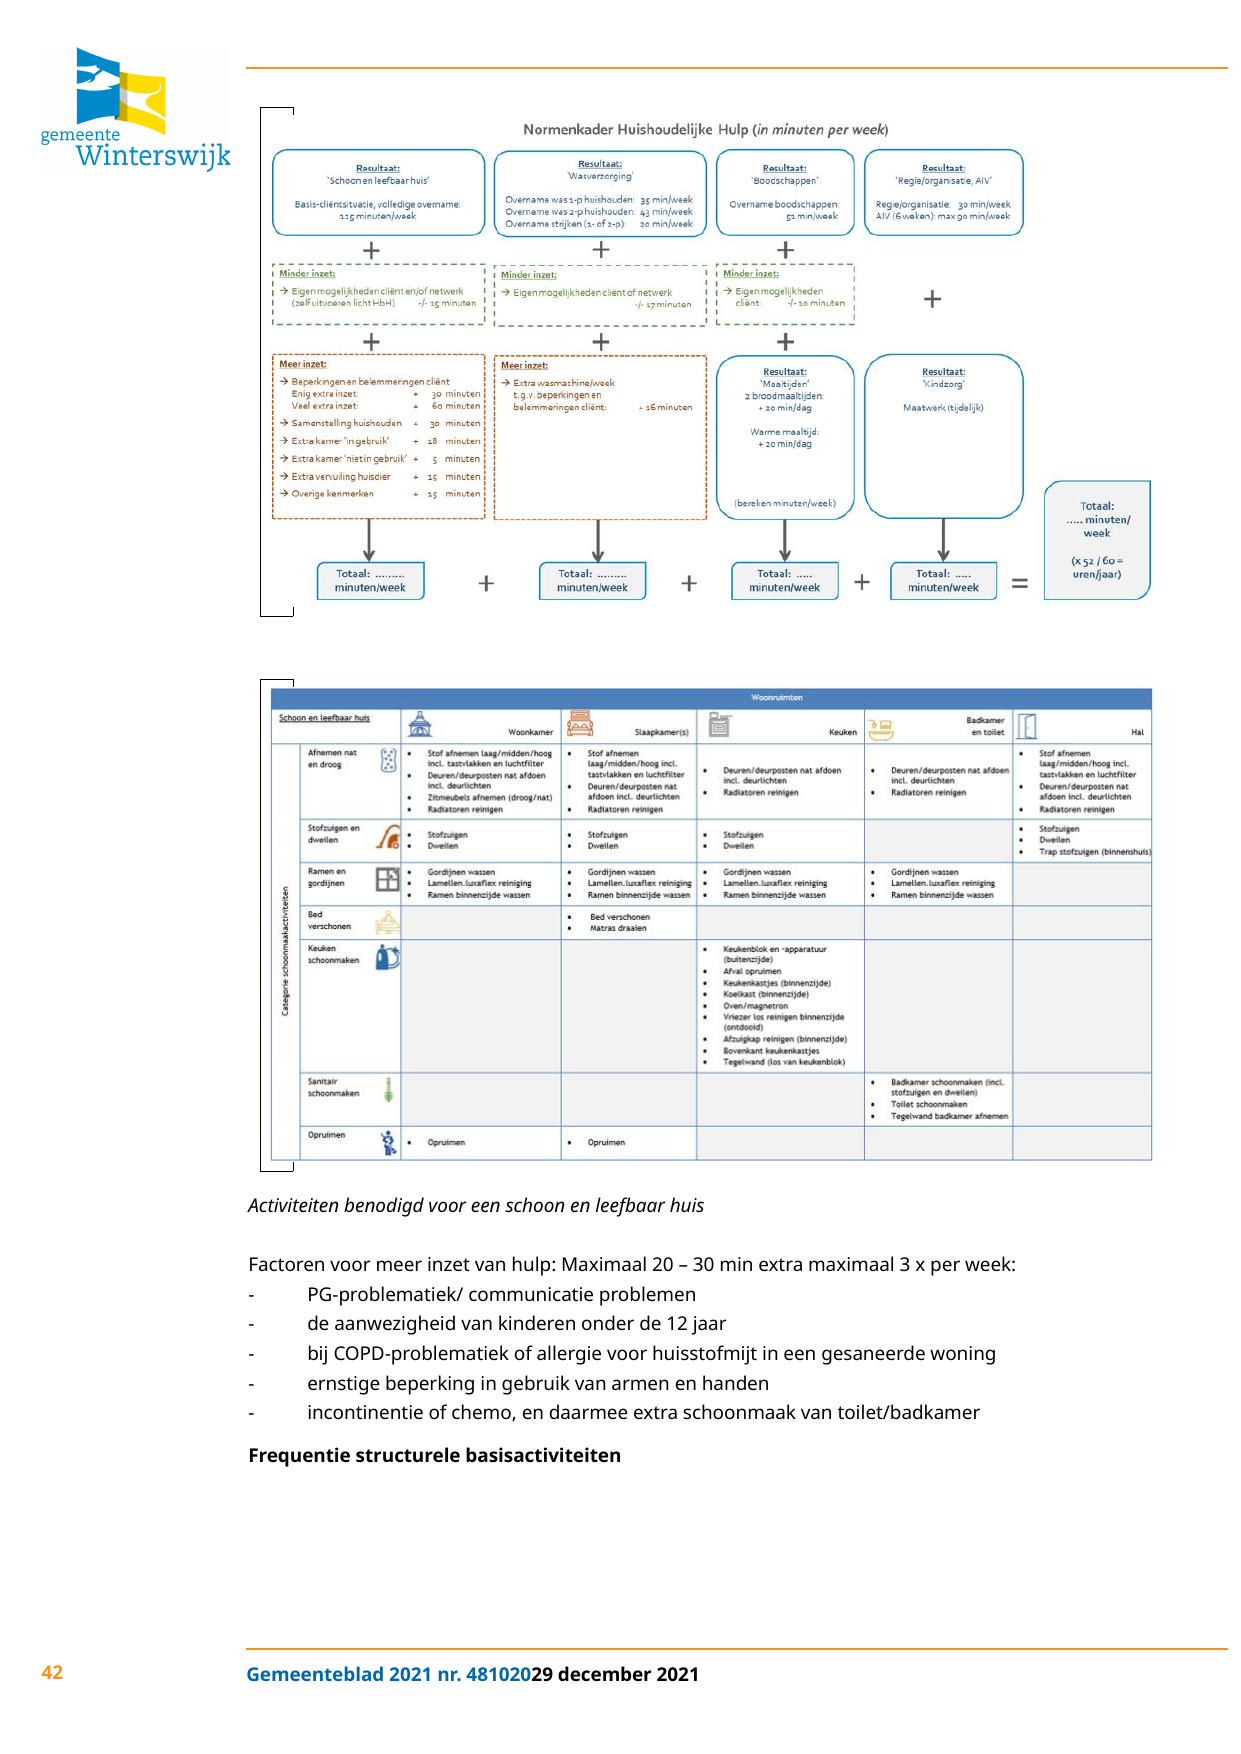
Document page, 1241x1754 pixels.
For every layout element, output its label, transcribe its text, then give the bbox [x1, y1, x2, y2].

picture [41, 47, 231, 172]
list PG-problematiek/ communicatie problemen [248, 1281, 1152, 1307]
list bij COPD-problematiek of allergie voor huisstofmijt in een gesaneerde woning [248, 1340, 1152, 1366]
text Activiteiten benodigd voor een schoon en leefbaar huis [248, 1192, 1152, 1218]
text Frequentie structurele basisactiviteiten [248, 1442, 1152, 1468]
text Factoren voor meer inzet van hulp: Maximaal 20 – 30 min extra maximaal 3 x per week: [248, 1251, 1152, 1277]
list de aanwezigheid van kinderen onder de 12 jaar [248, 1311, 1152, 1336]
picture [268, 687, 1155, 1162]
list incontinentie of chemo, en daarmee extra schoonmaak van toilet/badkamer [248, 1399, 1152, 1425]
list ernstige beperking in gebruik van armen en handen [248, 1370, 1152, 1395]
picture [268, 115, 1155, 607]
picture [225, 153, 231, 162]
